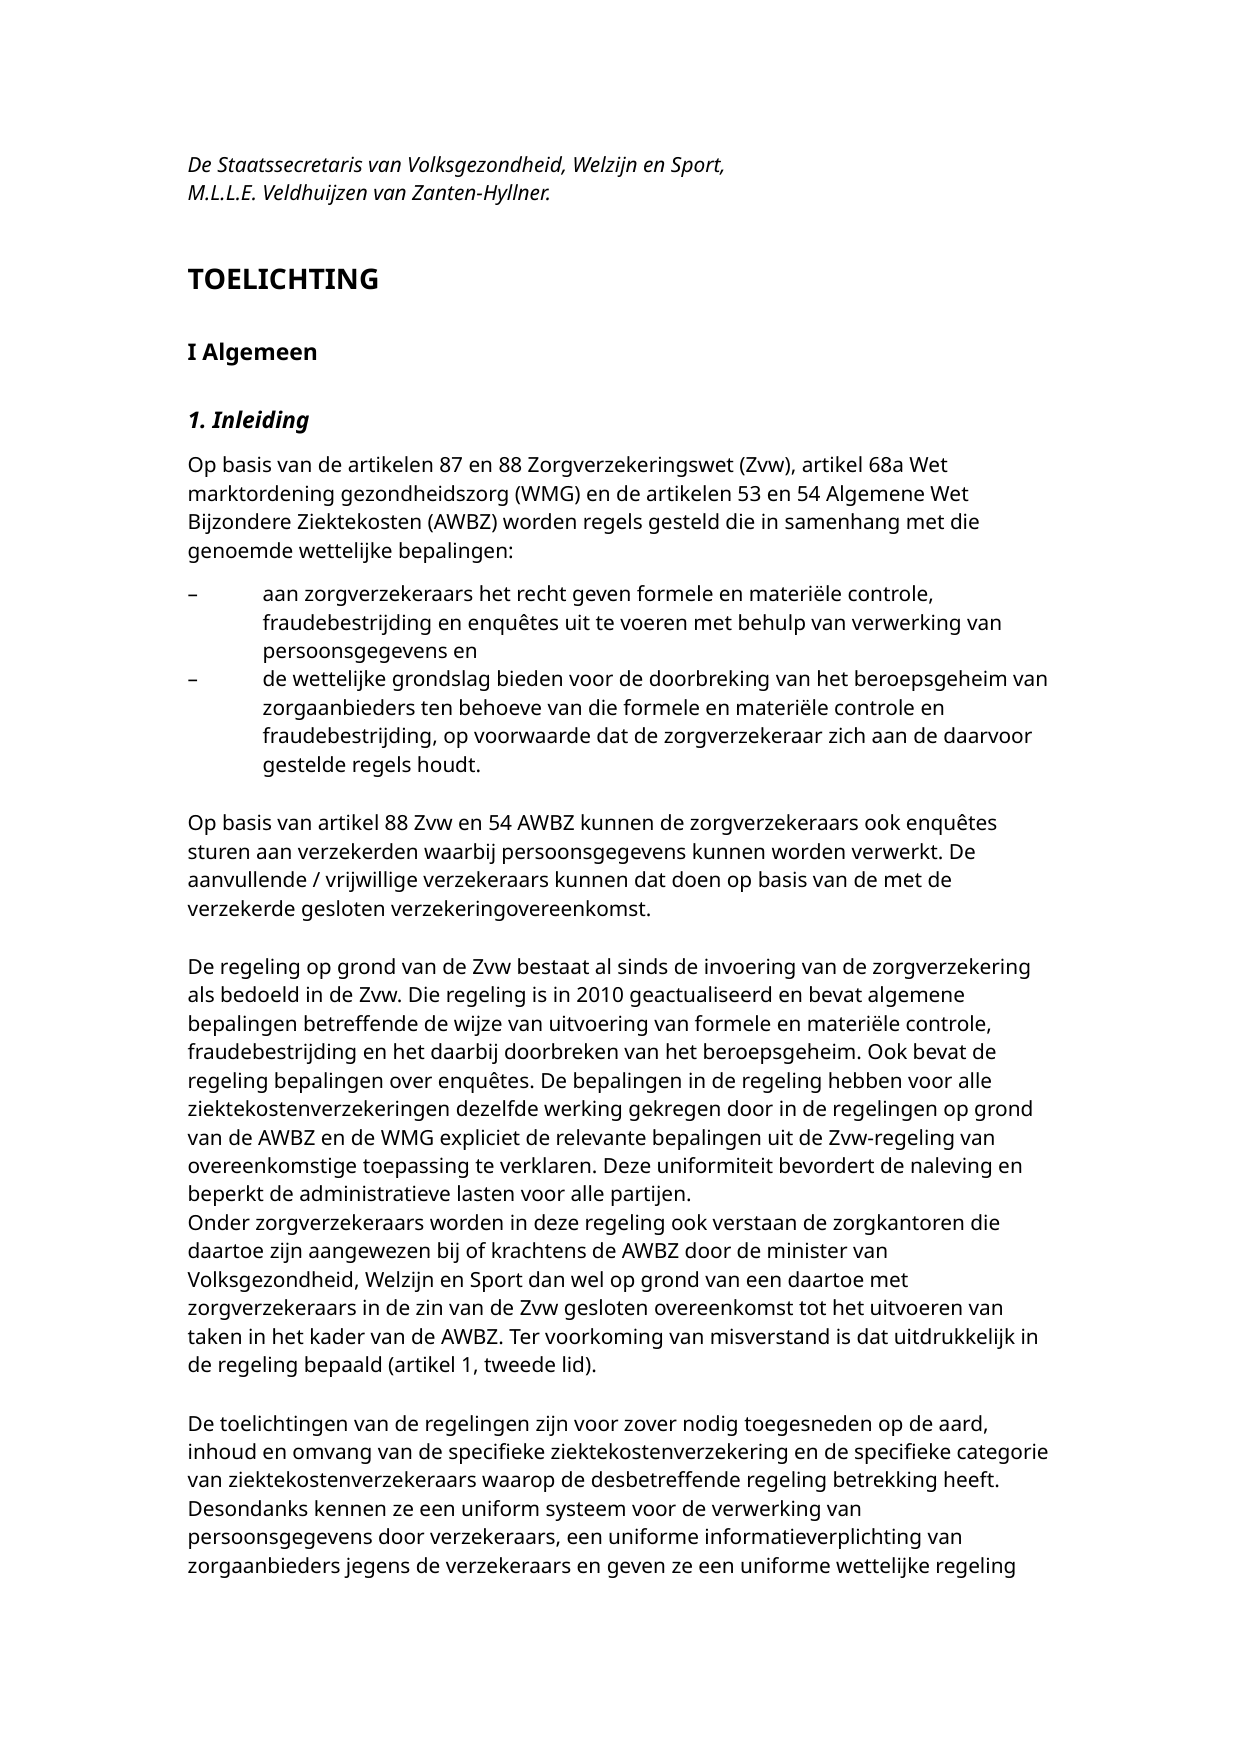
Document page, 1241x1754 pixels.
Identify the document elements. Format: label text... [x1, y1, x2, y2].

list de wettelijke grondslag bieden voor de doorbreking van het beroepsgeheim van zorgaanbieders ten behoeve van die formele en materiële controle en fraudebestrijding, op voorwaarde dat de zorgverzekeraar zich aan de daarvoor gestelde regels houdt. [187, 664, 1053, 778]
text De regeling op grond van de Zvw bestaat al sinds de invoering van de zorgverzekering als bedoeld in de Zvw. Die regeling is in 2010 geactualiseerd en bevat algemene bepalingen betreffende de wijze van uitvoering van formele en materiële controle, fraudebestrijding en het daarbij doorbreken van het beroepsgeheim. Ook bevat de regeling bepalingen over enquêtes. De bepalingen in de regeling hebben voor alle ziektekostenverzekeringen dezelfde werking gekregen door in de regelingen op grond van de AWBZ en de WMG expliciet de relevante bepalingen uit de Zvw-regeling van overeenkomstige toepassing te verklaren. Deze uniformiteit bevordert de naleving en beperkt de administratieve lasten voor alle partijen. [187, 952, 1053, 1208]
list aan zorgverzekeraars het recht geven formele en materiële controle, fraudebestrijding en enquêtes uit te voeren met behulp van verwerking van persoonsgegevens en [187, 579, 1053, 664]
subtitle TOELICHTING [187, 259, 1053, 298]
text Op basis van artikel 88 Zvw en 54 AWBZ kunnen de zorgverzekeraars ook enquêtes sturen aan verzekerden waarbij persoonsgegevens kunnen worden verwerkt. De aanvullende / vrijwillige verzekeraars kunnen dat doen op basis van de met de verzekerde gesloten verzekeringovereenkomst. [187, 808, 1053, 922]
text Op basis van de artikelen 87 en 88 Zorgverzekeringswet (Zvw), artikel 68a Wet marktordening gezondheidszorg (WMG) en de artikelen 53 en 54 Algemene Wet Bijzondere Ziektekosten (AWBZ) worden regels gesteld die in samenhang met die genoemde wettelijke bepalingen: [187, 451, 1053, 564]
text De toelichtingen van de regelingen zijn voor zover nodig toegesneden op de aard, inhoud en omvang van de specifieke ziektekostenverzekering en de specifieke categorie van ziektekostenverzekeraars waarop de desbetreffende regeling betrekking heeft. Desondanks kennen ze een uniform systeem voor de verwerking van persoonsgegevens door verzekeraars, een uniforme informatieverplichting van zorgaanbieders jegens de verzekeraars en geven ze een uniforme wettelijke regeling [187, 1409, 1053, 1579]
text Onder zorgverzekeraars worden in deze regeling ook verstaan de zorgkantoren die daartoe zijn aangewezen bij of krachtens de AWBZ door de minister van Volksgezondheid, Welzijn en Sport dan wel op grond van een daartoe met zorgverzekeraars in de zin van de Zvw gesloten overeenkomst tot het uitvoeren van taken in het kader van de AWBZ. Ter voorkoming van misverstand is dat uitdrukkelijk in de regeling bepaald (artikel 1, tweede lid). [187, 1208, 1053, 1379]
text M.L.L.E. Veldhuijzen van Zanten-Hyllner. [187, 178, 1053, 207]
subtitle 1. Inleiding [187, 404, 1053, 436]
text De Staatssecretaris van Volksgezondheid, Welzijn en Sport, [187, 150, 1053, 178]
subtitle I Algemeen [187, 336, 1053, 367]
